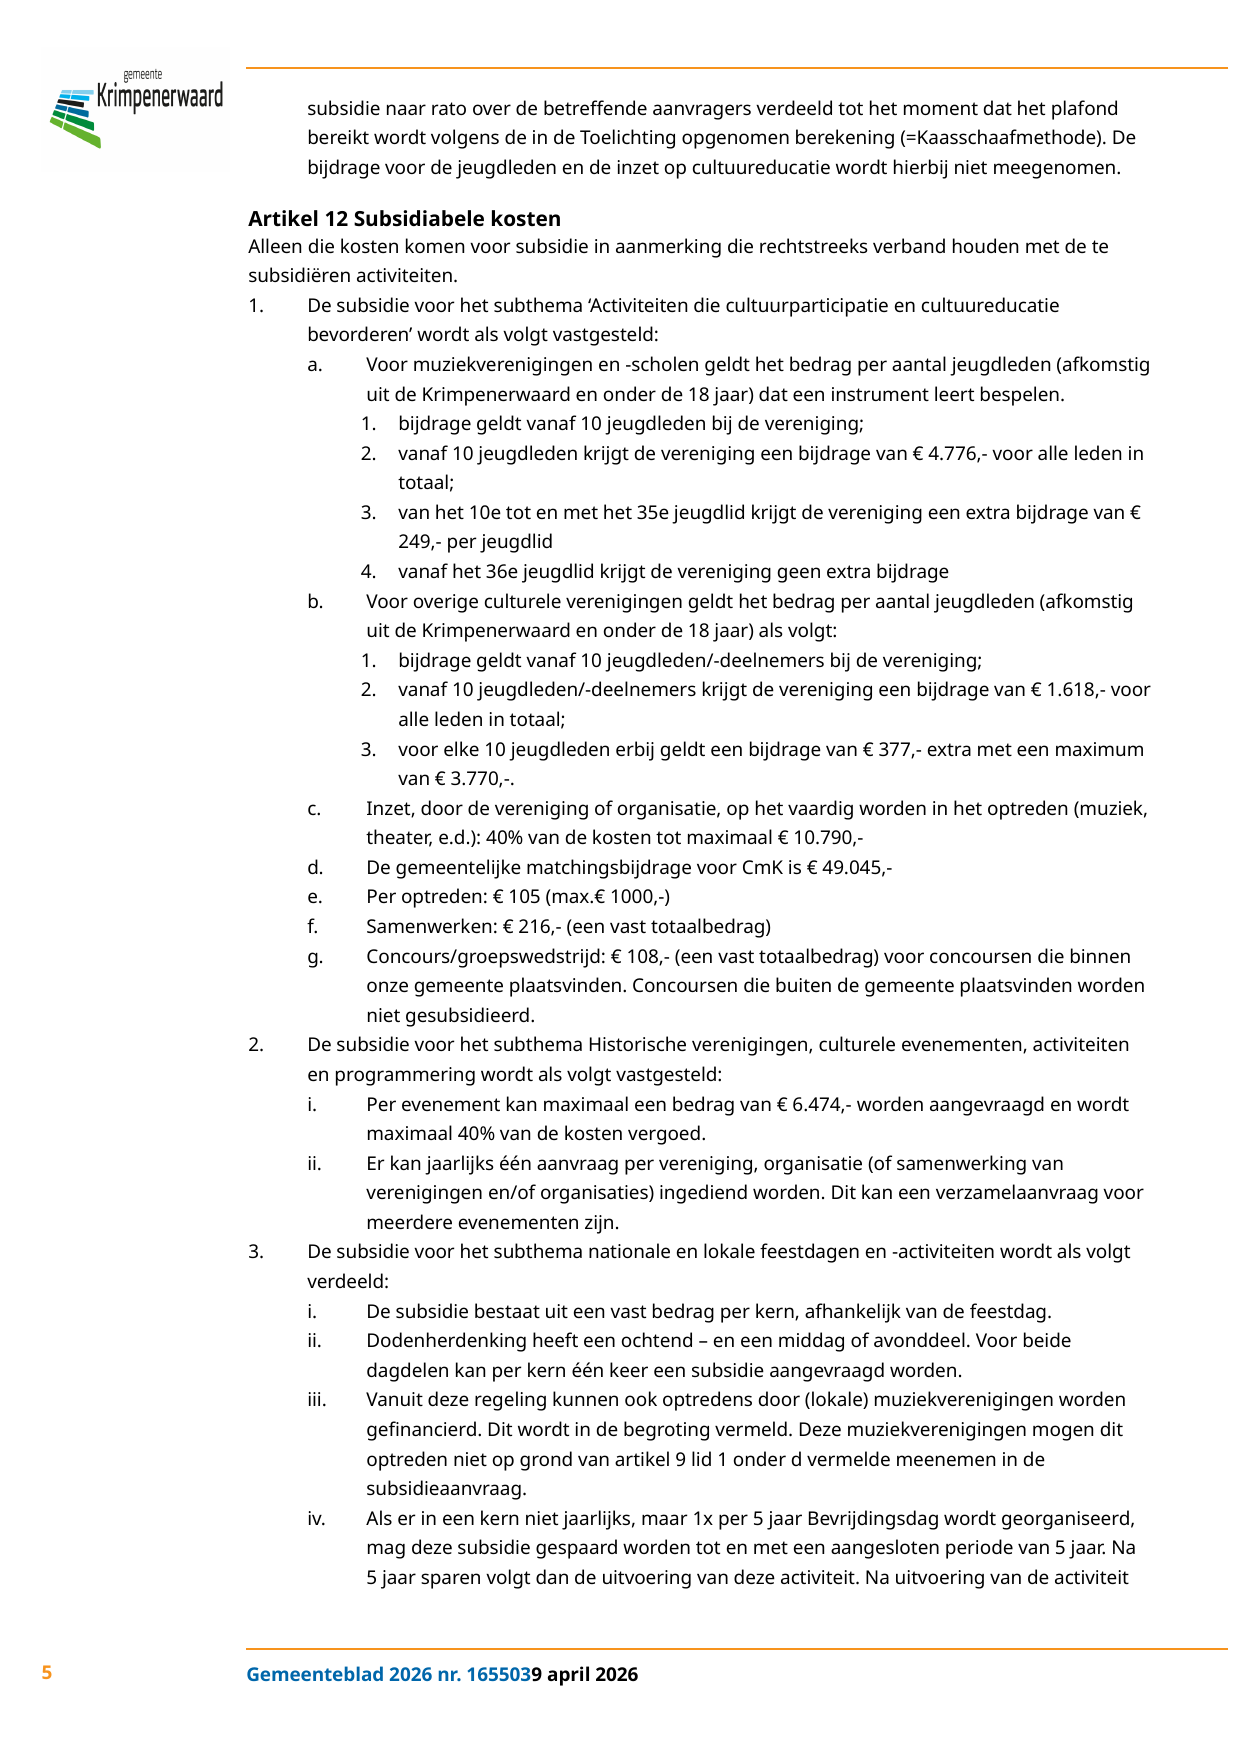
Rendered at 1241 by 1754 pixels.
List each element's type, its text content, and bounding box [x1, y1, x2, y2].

list Voor muziekverenigingen en -scholen geldt het bedrag per aantal jeugdleden (afkomstig uit de Krimpenerwaard en onder de 18 jaar) dat een instrument leert bespelen. [307, 351, 1152, 406]
list De subsidie voor het subthema Historische verenigingen, culturele evenementen, activiteiten en programmering wordt als volgt vastgesteld: [248, 1032, 1152, 1087]
list bijdrage geldt vanaf 10 jeugdleden bij de vereniging; [361, 410, 1152, 436]
list Voor overige culturele verenigingen geldt het bedrag per aantal jeugdleden (afkomstig uit de Krimpenerwaard en onder de 18 jaar) als volgt: [307, 588, 1152, 643]
list Concours/groepswedstrijd: € 108,- (een vast totaalbedrag) voor concoursen die binnen onze gemeente plaatsvinden. Concoursen die buiten de gemeente plaatsvinden worden niet gesubsidieerd. [307, 943, 1152, 1028]
list Inzet, door de vereniging of organisatie, op het vaardig worden in het optreden (muziek, theater, e.d.): 40% van de kosten tot maximaal € 10.790,- [307, 795, 1152, 850]
list Per optreden: € 105 (max.€ 1000,-) [307, 884, 1152, 909]
list bijdrage geldt vanaf 10 jeugdleden/-deelnemers bij de vereniging; [361, 647, 1152, 673]
list Samenwerken: € 216,- (een vast totaalbedrag) [307, 913, 1152, 939]
list subsidie naar rato over de betreffende aanvragers verdeeld tot het moment dat het plafond bereikt wordt volgens de in de Toelichting opgenomen berekening (=Kaasschaafmethode). De bijdrage voor de jeugdleden en de inzet op cultuureducatie wordt hierbij niet meegenomen. [248, 95, 1152, 180]
list Vanuit deze regeling kunnen ook optredens door (lokale) muziekverenigingen worden gefinancierd. Dit wordt in de begroting vermeld. Deze muziekverenigingen mogen dit optreden niet op grond van artikel 9 lid 1 onder d vermelde meenemen in de subsidieaanvraag. [307, 1387, 1152, 1501]
list De subsidie voor het subthema ‘Activiteiten die cultuurparticipatie en cultuureducatie bevorderen’ wordt als volgt vastgesteld: [248, 292, 1152, 347]
list vanaf het 36e jeugdlid krijgt de vereniging geen extra bijdrage [361, 558, 1152, 584]
list De gemeentelijke matchingsbijdrage voor CmK is € 49.045,- [307, 854, 1152, 880]
text Artikel 12 Subsidiabele kosten [248, 204, 1152, 233]
list voor elke 10 jeugdleden erbij geldt een bijdrage van € 377,- extra met een maximum van € 3.770,-. [361, 736, 1152, 791]
list Er kan jaarlijks één aanvraag per vereniging, organisatie (of samenwerking van verenigingen en/of organisaties) ingediend worden. Dit kan een verzamelaanvraag voor meerdere evenementen zijn. [307, 1150, 1152, 1235]
list vanaf 10 jeugdleden krijgt de vereniging een bijdrage van € 4.776,- voor alle leden in totaal; [361, 440, 1152, 495]
list De subsidie bestaat uit een vast bedrag per kern, afhankelijk van de feestdag. [307, 1298, 1152, 1323]
list De subsidie voor het subthema nationale en lokale feestdagen en -activiteiten wordt als volgt verdeeld: [248, 1239, 1152, 1294]
list Als er in een kern niet jaarlijks, maar 1x per 5 jaar Bevrijdingsdag wordt georganiseerd, mag deze subsidie gespaard worden tot en met een aangesloten periode van 5 jaar. Na 5 jaar sparen volgt dan de uitvoering van deze activiteit. Na uitvoering van de activiteit [307, 1505, 1152, 1590]
list Dodenherdenking heeft een ochtend – en een middag of avonddeel. Voor beide dagdelen kan per kern één keer een subsidie aangevraagd worden. [307, 1327, 1152, 1383]
list van het 10e tot en met het 35e jeugdlid krijgt de vereniging een extra bijdrage van € 249,- per jeugdlid [361, 499, 1152, 554]
list Per evenement kan maximaal een bedrag van € 6.474,- worden aangevraagd en wordt maximaal 40% van de kosten vergoed. [307, 1091, 1152, 1146]
list vanaf 10 jeugdleden/-deelnemers krijgt de vereniging een bijdrage van € 1.618,- voor alle leden in totaal; [361, 677, 1152, 732]
text Alleen die kosten komen voor subsidie in aanmerking die rechtstreeks verband houden met de te subsidiëren activiteiten. [248, 233, 1152, 288]
picture [41, 47, 231, 172]
